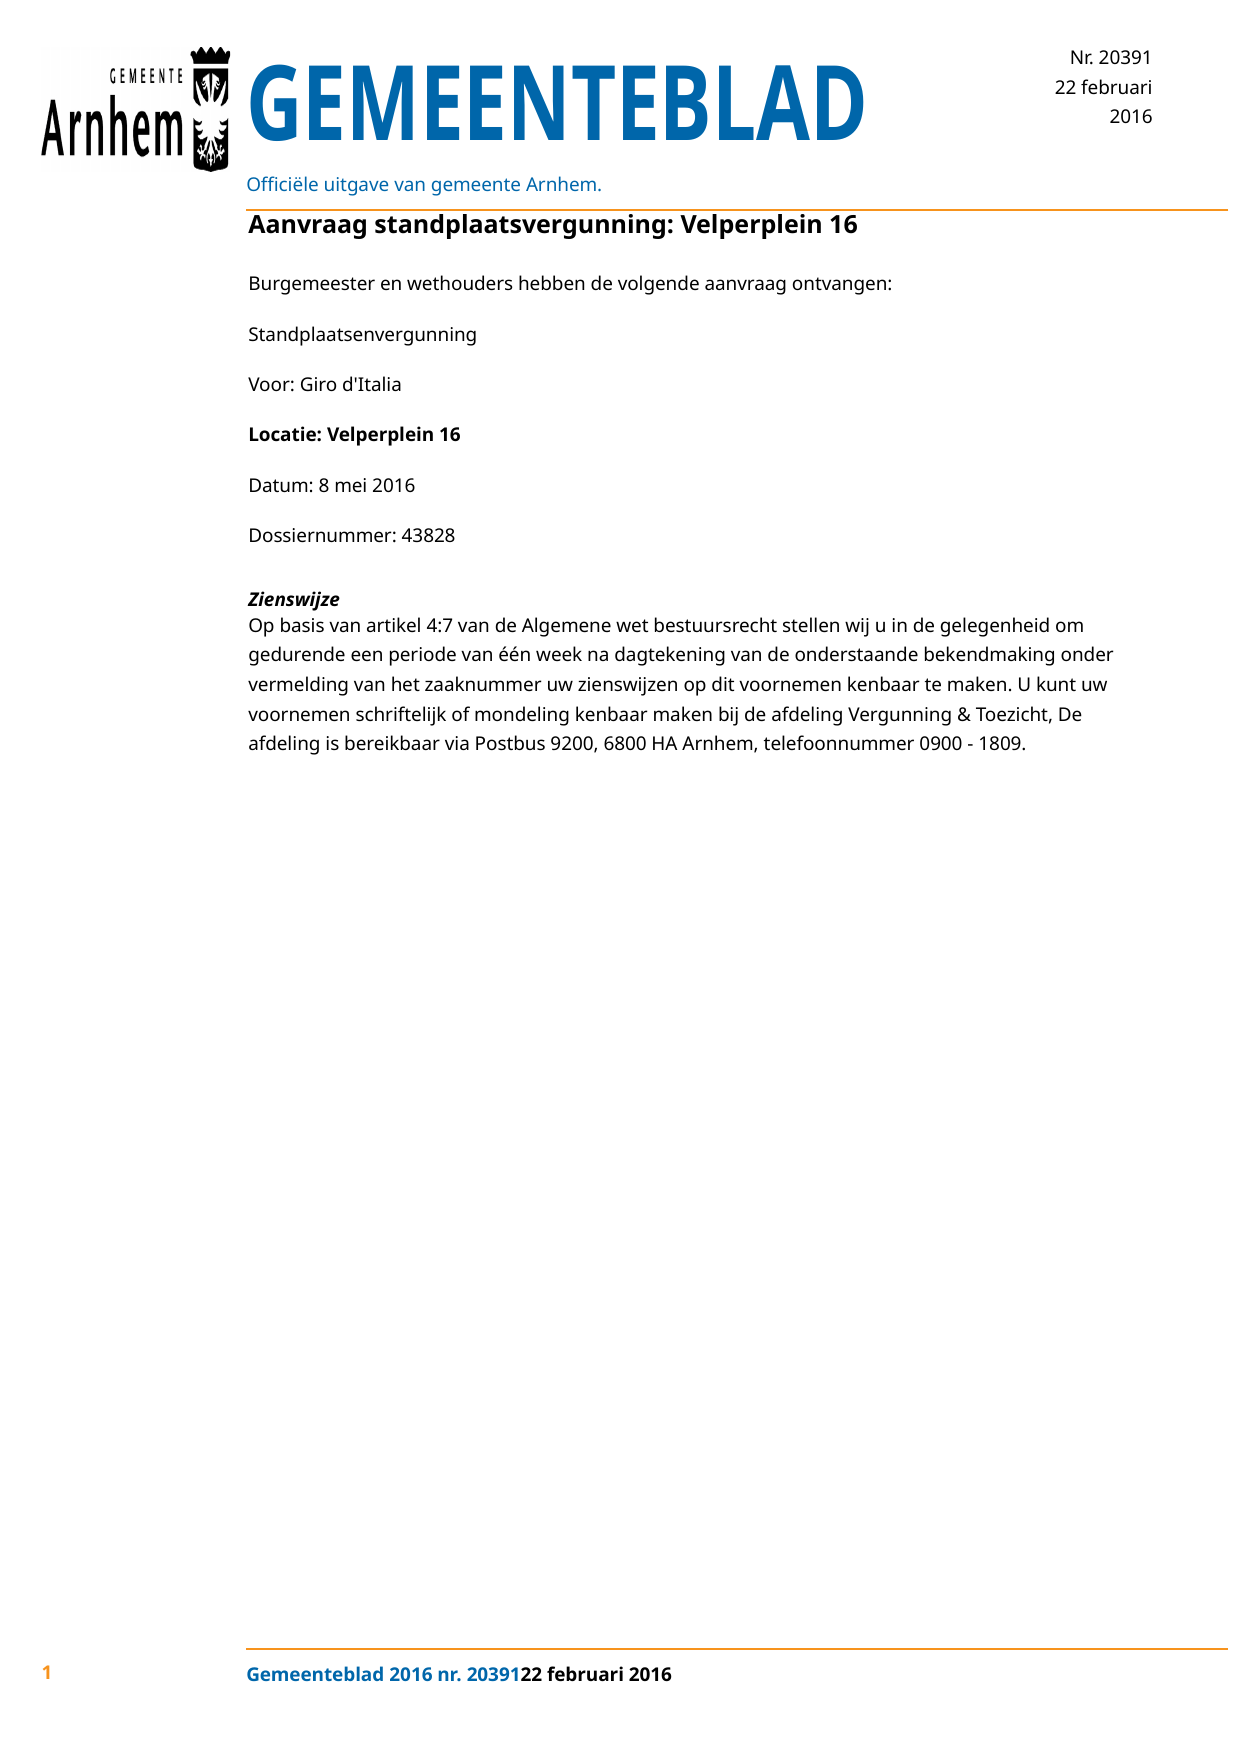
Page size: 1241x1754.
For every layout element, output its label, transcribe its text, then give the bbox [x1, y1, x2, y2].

text Dossiernummer: 43828 [248, 522, 1152, 548]
text Voor: Giro d'Italia [248, 371, 1152, 397]
text Burgemeester en wethouders hebben de volgende aanvraag ontvangen: [248, 270, 1152, 296]
text Op basis van artikel 4:7 van de Algemene wet bestuursrecht stellen wij u in de gelegenheid om gedurende een periode van één week na dagtekening van de onderstaande bekendmaking onder vermelding van het zaaknummer uw zienswijzen op dit voornemen kenbaar te maken. U kunt uw voornemen schriftelijk of mondeling kenbaar maken bij de afdeling Vergunning & Toezicht, De afdeling is bereikbaar via Postbus 9200, 6800 HA Arnhem, telefoonnummer 0900 - 1809. [248, 612, 1152, 756]
text Zienswijze [248, 586, 1152, 612]
text Locatie: Velperplein 16 [248, 422, 1152, 447]
text Standplaatsenvergunning [248, 321, 1152, 346]
picture [41, 47, 231, 172]
text Datum: 8 mei 2016 [248, 472, 1152, 498]
text Aanvraag standplaatsvergunning: Velperplein 16 [248, 211, 1152, 241]
